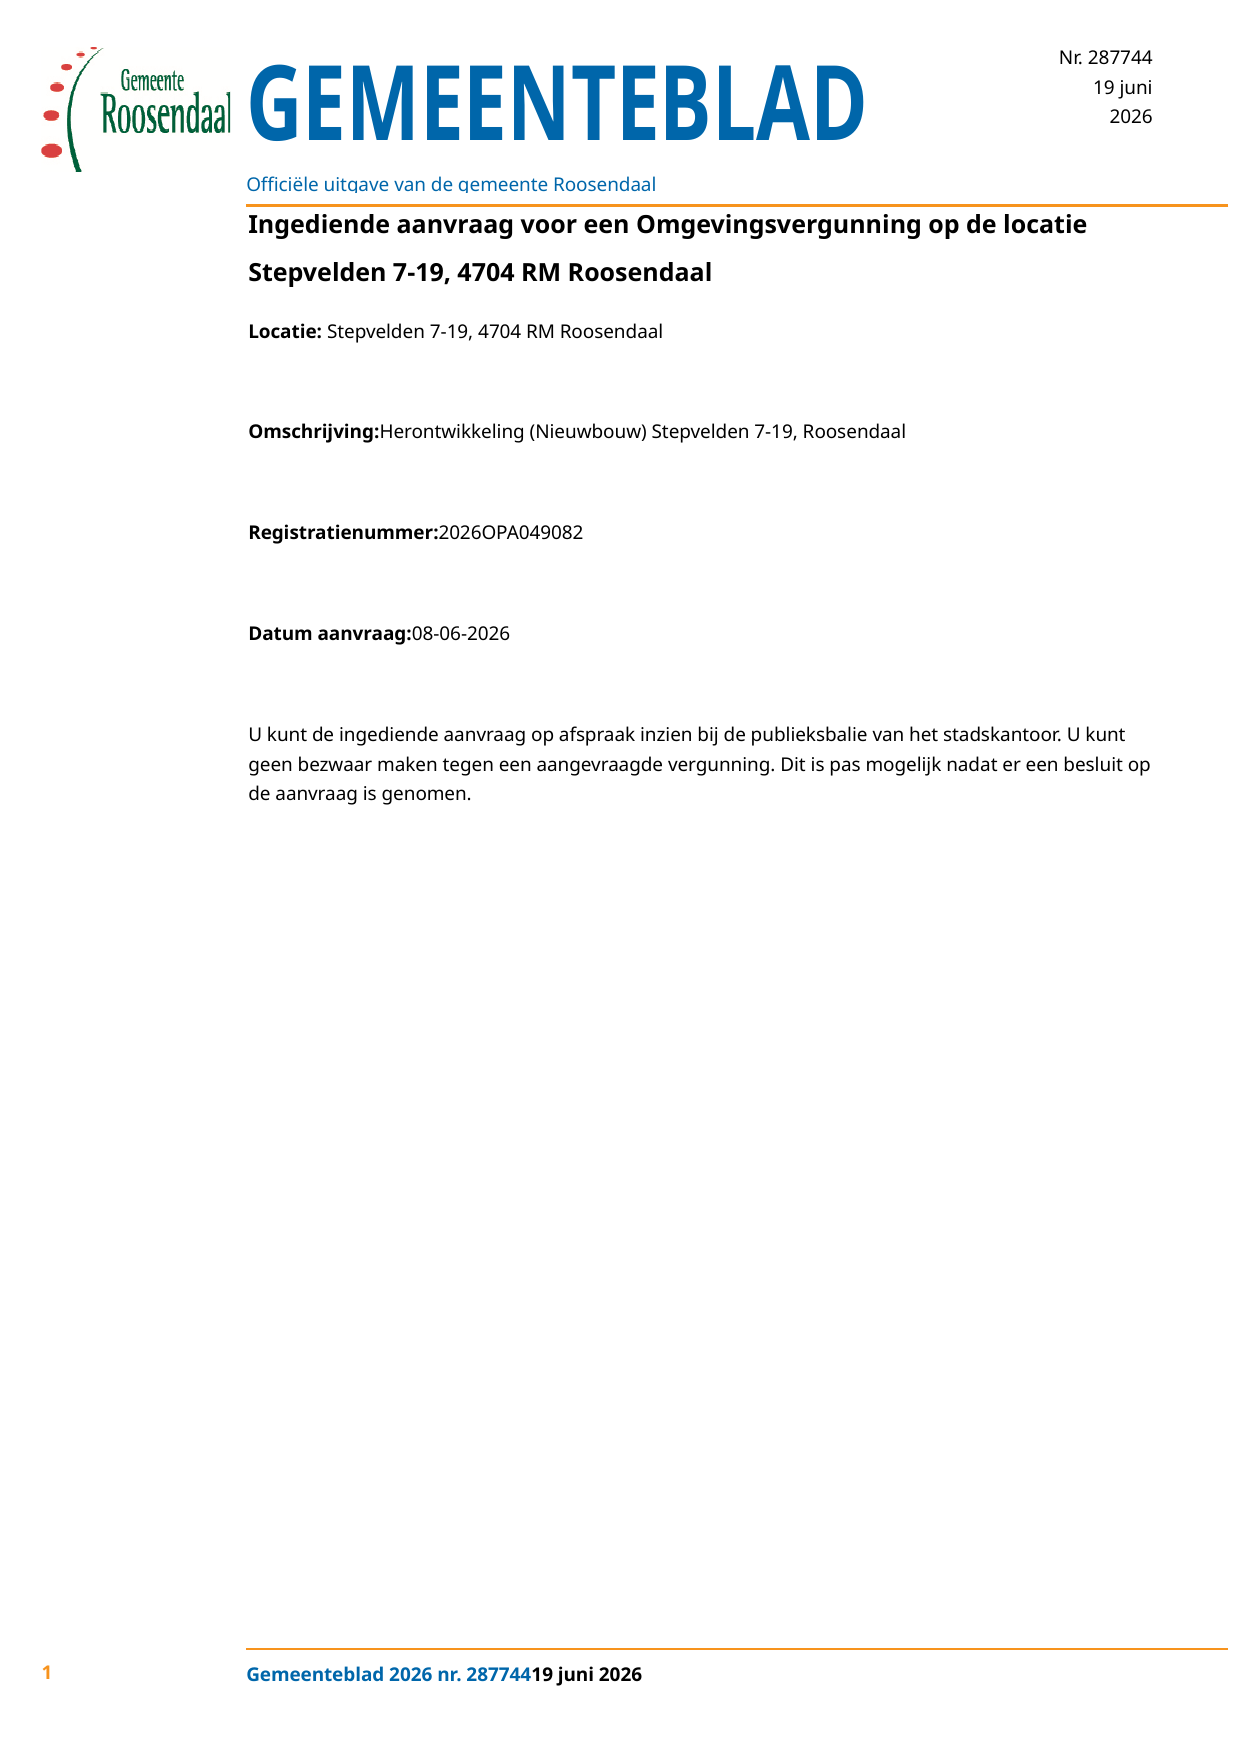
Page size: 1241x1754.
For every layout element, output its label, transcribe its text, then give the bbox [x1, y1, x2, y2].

text Ingediende aanvraag voor een Omgevingsvergunning op de locatie Stepvelden 7-19, 4704 RM Roosendaal [248, 207, 1152, 288]
text Registratienummer:2026OPA049082 [248, 519, 1152, 545]
text Datum aanvraag:08-06-2026 [248, 620, 1152, 646]
picture [41, 47, 231, 172]
text Omschrijving:Herontwikkeling (Nieuwbouw) Stepvelden 7-19, Roosendaal [248, 419, 1152, 444]
text U kunt de ingediende aanvraag op afspraak inzien bij de publieksbalie van het stadskantoor. U kunt geen bezwaar maken tegen een aangevraagde vergunning. Dit is pas mogelijk nadat er een besluit op de aanvraag is genomen. [248, 721, 1152, 806]
text Locatie: Stepvelden 7-19, 4704 RM Roosendaal [248, 318, 1152, 344]
